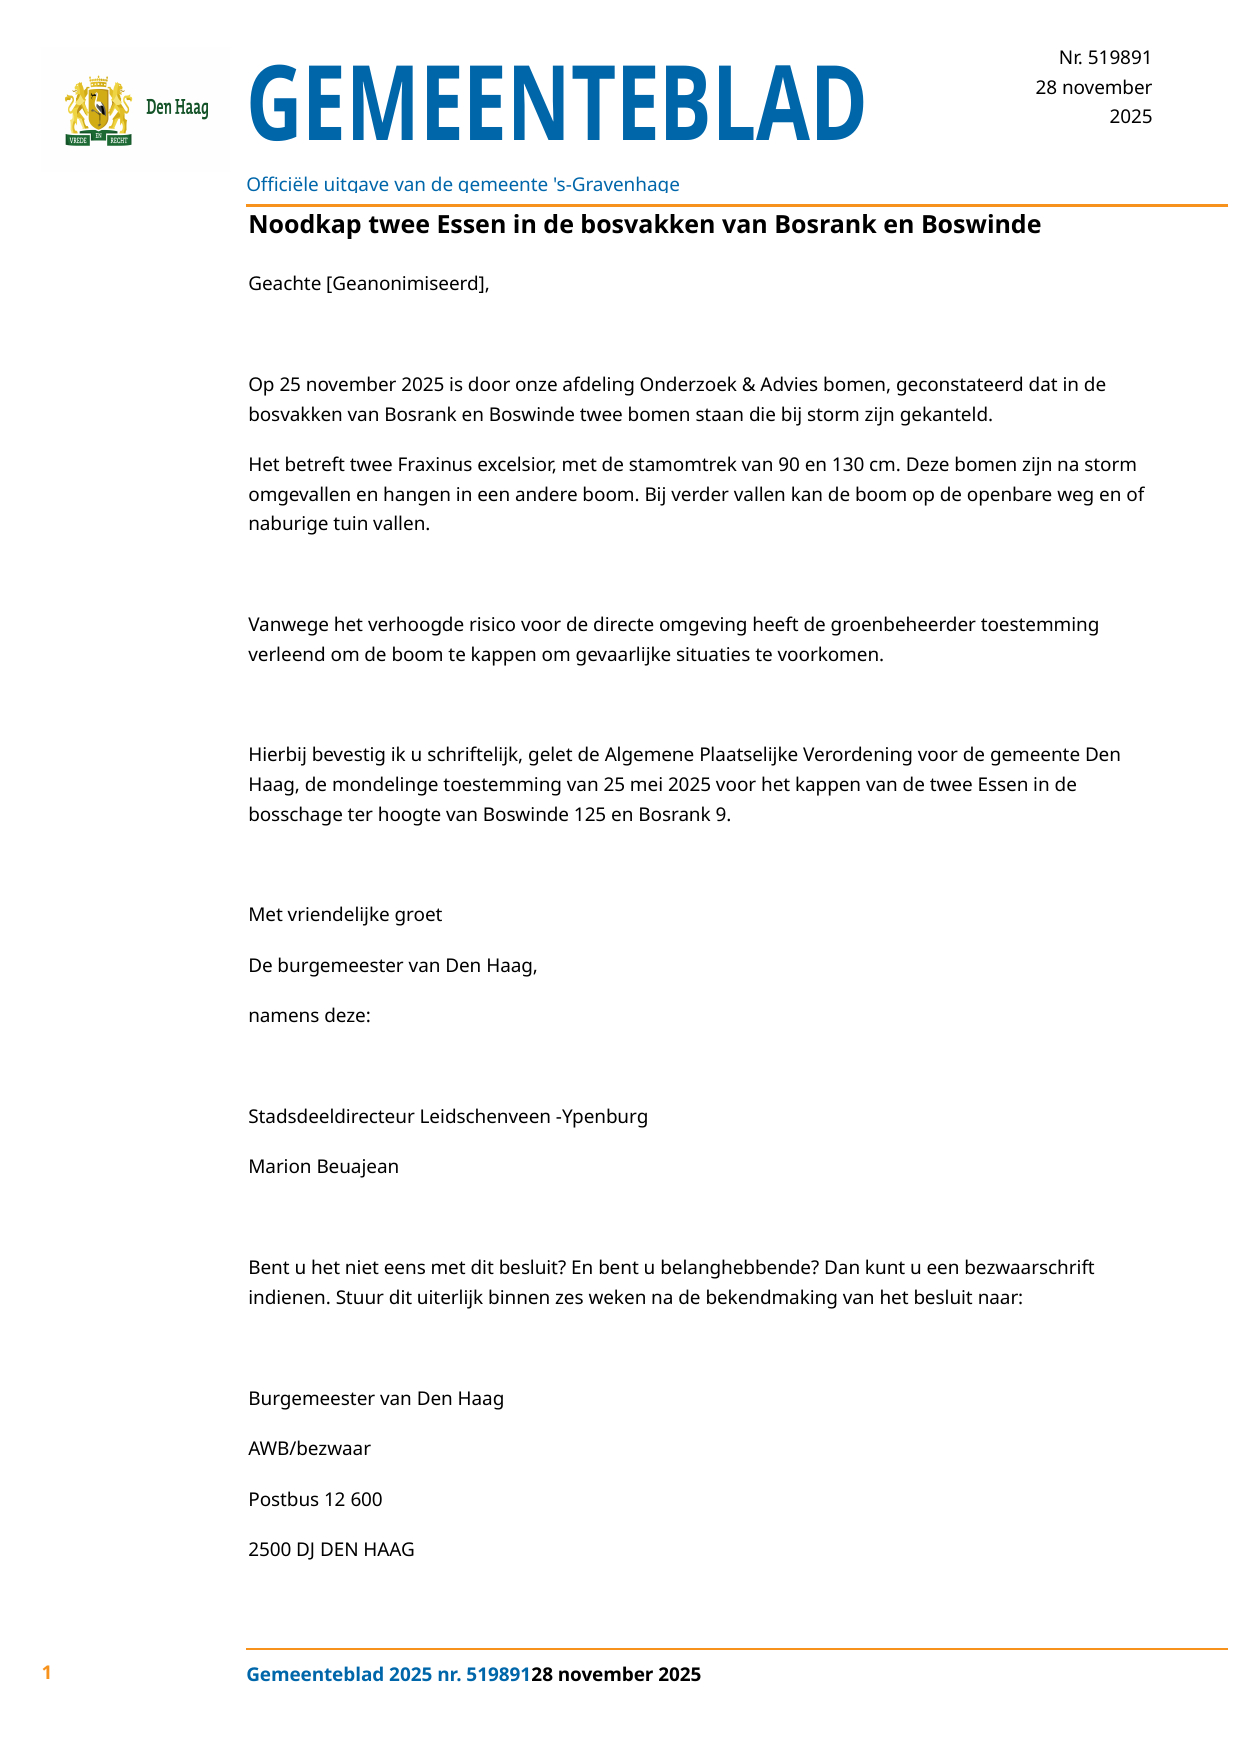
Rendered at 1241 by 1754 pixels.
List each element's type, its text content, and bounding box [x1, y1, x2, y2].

text Op 25 november 2025 is door onze afdeling Onderzoek & Advies bomen, geconstateerd dat in de bosvakken van Bosrank en Boswinde twee bomen staan die bij storm zijn gekanteld. [248, 371, 1152, 426]
text Marion Beuajean [248, 1154, 1152, 1179]
text namens deze: [248, 1002, 1152, 1028]
text Bent u het niet eens met dit besluit? En bent u belanghebbende? Dan kunt u een bezwaarschrift indienen. Stuur dit uiterlijk binnen zes weken na de bekendmaking van het besluit naar: [248, 1254, 1152, 1310]
text De burgemeester van Den Haag, [248, 952, 1152, 978]
picture [41, 47, 231, 172]
text Postbus 12 600 [248, 1486, 1152, 1511]
text AWB/bezwaar [248, 1435, 1152, 1461]
text Geachte [Geanonimiseerd], [248, 270, 1152, 296]
text Hierbij bevestig ik u schriftelijk, gelet de Algemene Plaatselijke Verordening voor de gemeente Den Haag, de mondelinge toestemming van 25 mei 2025 voor het kappen van de twee Essen in de bosschage ter hoogte van Boswinde 125 en Bosrank 9. [248, 742, 1152, 826]
text Burgemeester van Den Haag [248, 1385, 1152, 1411]
text Met vriendelijke groet [248, 902, 1152, 927]
text Vanwege het verhoogde risico voor de directe omgeving heeft de groenbeheerder toestemming verleend om de boom te kappen om gevaarlijke situaties te voorkomen. [248, 611, 1152, 666]
text Het betreft twee Fraxinus excelsior, met de stamomtrek van 90 en 130 cm. Deze bomen zijn na storm omgevallen en hangen in een andere boom. Bij verder vallen kan de boom op de openbare weg en of naburige tuin vallen. [248, 451, 1152, 536]
text Stadsdeeldirecteur Leidschenveen -Ypenburg [248, 1103, 1152, 1129]
text 2500 DJ DEN HAAG [248, 1536, 1152, 1562]
text Noodkap twee Essen in de bosvakken van Bosrank en Boswinde [248, 207, 1152, 241]
